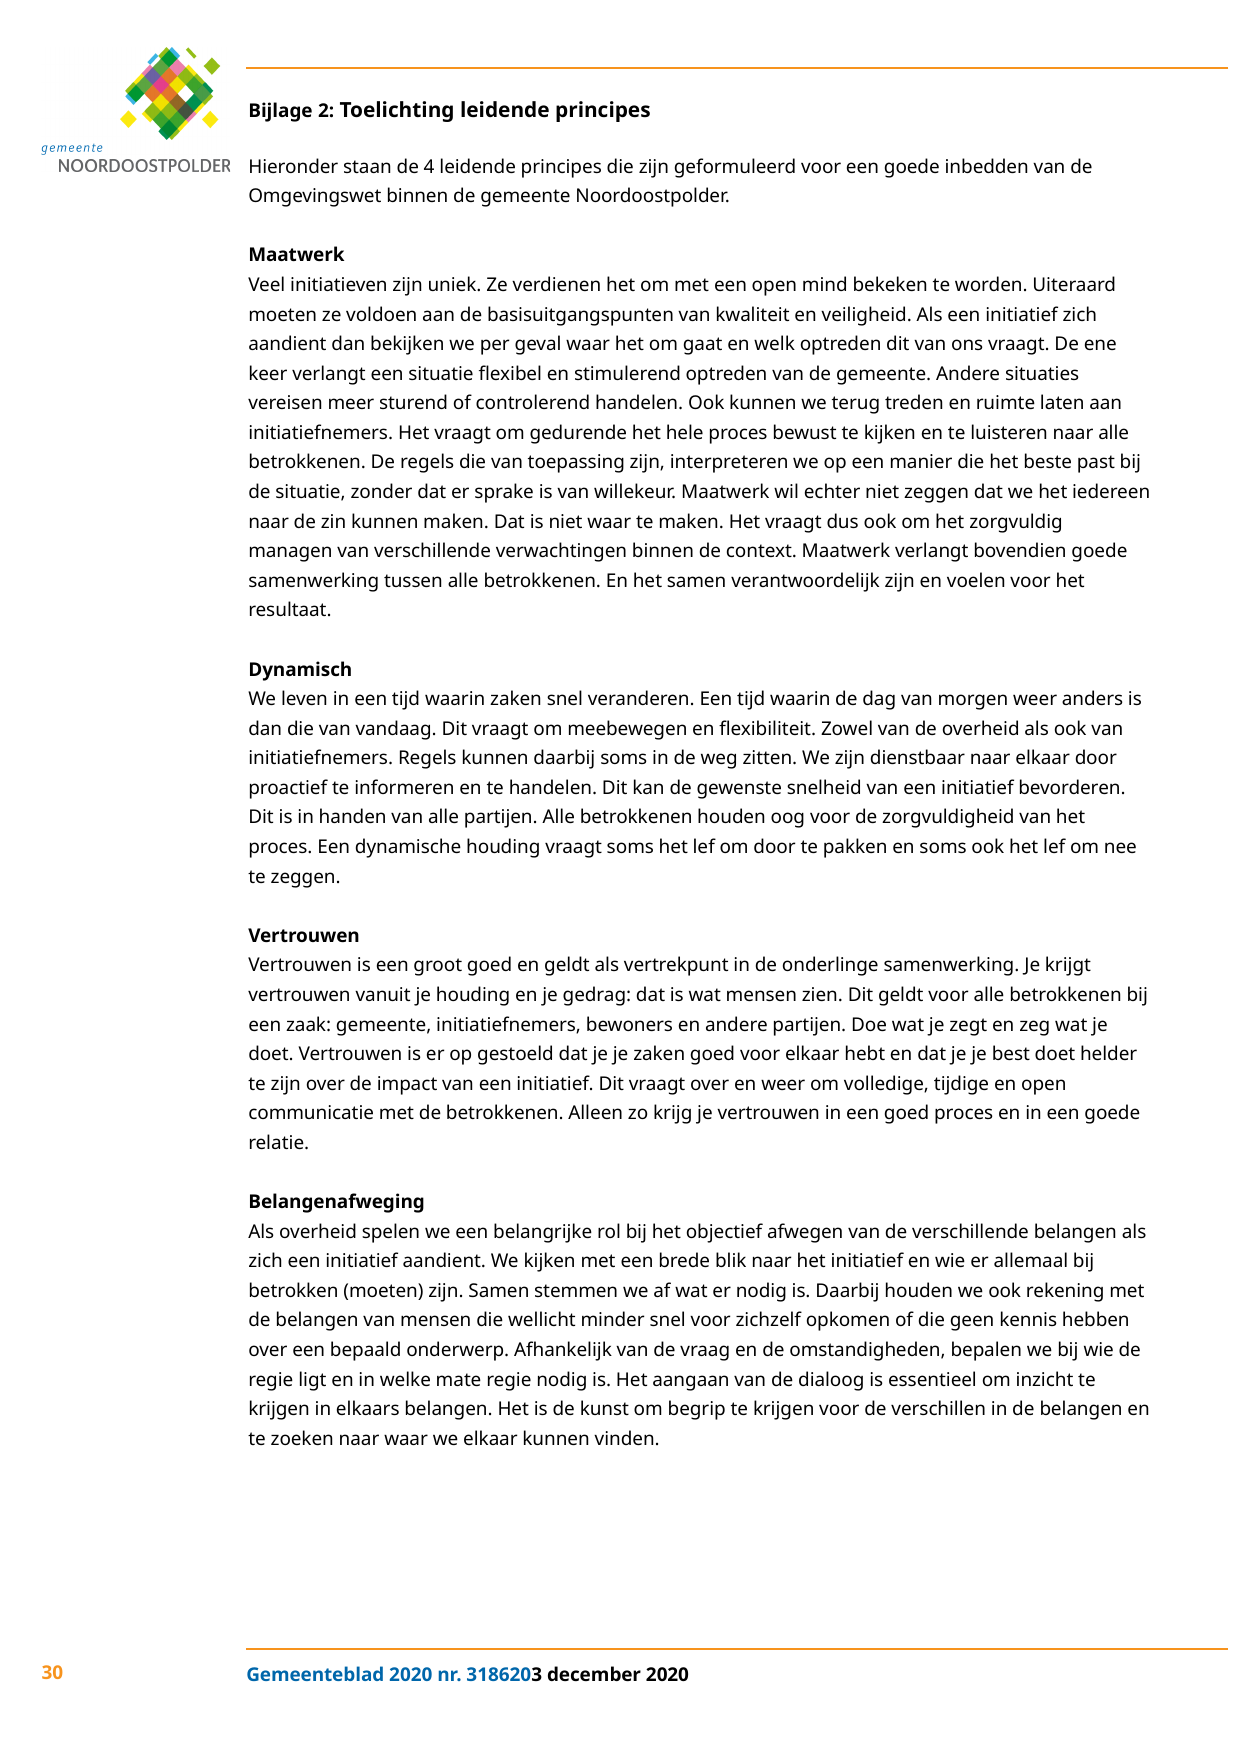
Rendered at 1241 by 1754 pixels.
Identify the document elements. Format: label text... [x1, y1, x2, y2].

text Als overheid spelen we een belangrijke rol bij het objectief afwegen van de verschillende belangen als zich een initiatief aandient. We kijken met een brede blik naar het initiatief en wie er allemaal bij betrokken (moeten) zijn. Samen stemmen we af wat er nodig is. Daarbij houden we ook rekening met de belangen van mensen die wellicht minder snel voor zichzelf opkomen of die geen kennis hebben over een bepaald onderwerp. Afhankelijk van de vraag en de omstandigheden, bepalen we bij wie de regie ligt en in welke mate regie nodig is. Het aangaan van de dialoog is essentieel om inzicht te krijgen in elkaars belangen. Het is de kunst om begrip te krijgen voor de verschillen in de belangen en te zoeken naar waar we elkaar kunnen vinden. [248, 1218, 1152, 1451]
text Vertrouwen [248, 922, 1152, 948]
text Veel initiatieven zijn uniek. Ze verdienen het om met een open mind bekeken te worden. Uiteraard moeten ze voldoen aan de basisuitgangspunten van kwaliteit en veiligheid. Als een initiatief zich aandient dan bekijken we per geval waar het om gaat en welk optreden dit van ons vraagt. De ene keer verlangt een situatie flexibel en stimulerend optreden van de gemeente. Andere situaties vereisen meer sturend of controlerend handelen. Ook kunnen we terug treden en ruimte laten aan initiatiefnemers. Het vraagt om gedurende het hele proces bewust te kijken en te luisteren naar alle betrokkenen. De regels die van toepassing zijn, interpreteren we op een manier die het beste past bij de situatie, zonder dat er sprake is van willekeur. Maatwerk wil echter niet zeggen dat we het iedereen naar de zin kunnen maken. Dat is niet waar te maken. Het vraagt dus ook om het zorgvuldig managen van verschillende verwachtingen binnen de context. Maatwerk verlangt bovendien goede samenwerking tussen alle betrokkenen. En het samen verantwoordelijk zijn en voelen voor het resultaat. [248, 271, 1152, 622]
text Hieronder staan de 4 leidende principes die zijn geformuleerd voor een goede inbedden van de Omgevingswet binnen de gemeente Noordoostpolder. [248, 153, 1152, 208]
picture [41, 47, 231, 172]
text Vertrouwen is een groot goed en geldt als vertrekpunt in de onderlinge samenwerking. Je krijgt vertrouwen vanuit je houding en je gedrag: dat is wat mensen zien. Dit geldt voor alle betrokkenen bij een zaak: gemeente, initiatiefnemers, bewoners en andere partijen. Doe wat je zegt en zeg wat je doet. Vertrouwen is er op gestoeld dat je je zaken goed voor elkaar hebt en dat je je best doet helder te zijn over de impact van een initiatief. Dit vraagt over en weer om volledige, tijdige en open communicatie met de betrokkenen. Alleen zo krijg je vertrouwen in een goed proces en in een goede relatie. [248, 952, 1152, 1155]
text Belangenafweging [248, 1188, 1152, 1214]
text Dynamisch [248, 656, 1152, 682]
text We leven in een tijd waarin zaken snel veranderen. Een tijd waarin de dag van morgen weer anders is dan die van vandaag. Dit vraagt om meebewegen en flexibiliteit. Zowel van de overheid als ook van initiatiefnemers. Regels kunnen daarbij soms in de weg zitten. We zijn dienstbaar naar elkaar door proactief te informeren en te handelen. Dit kan de gewenste snelheid van een initiatief bevorderen. Dit is in handen van alle partijen. Alle betrokkenen houden oog voor de zorgvuldigheid van het proces. Een dynamische houding vraagt soms het lef om door te pakken en soms ook het lef om nee te zeggen. [248, 685, 1152, 889]
text Maatwerk [248, 242, 1152, 267]
text Bijlage 2: Toelichting leidende principes [248, 95, 1152, 123]
